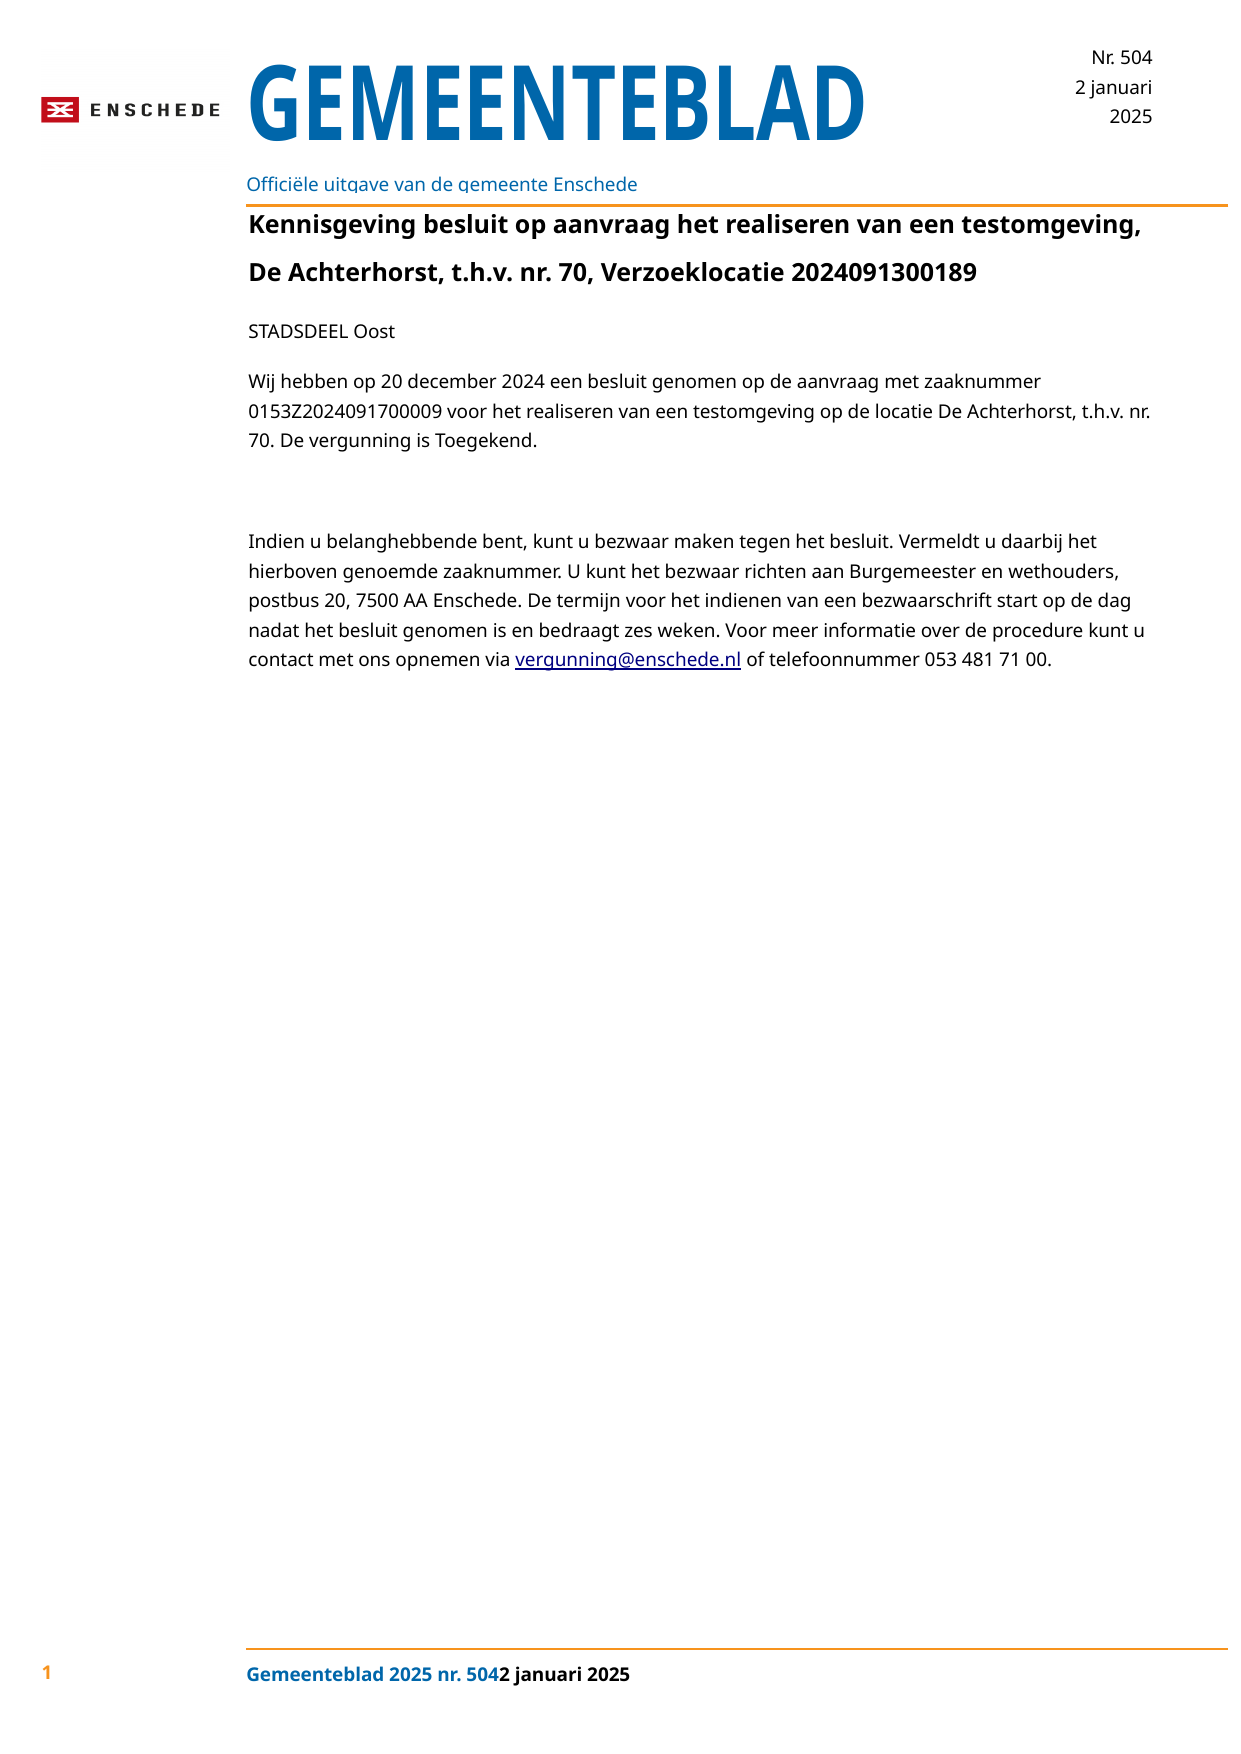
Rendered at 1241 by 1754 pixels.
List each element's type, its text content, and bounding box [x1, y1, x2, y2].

text Kennisgeving besluit op aanvraag het realiseren van een testomgeving, De Achterhorst, t.h.v. nr. 70, Verzoeklocatie 2024091300189 [248, 207, 1152, 288]
text Indien u belanghebbende bent, kunt u bezwaar maken tegen het besluit. Vermeldt u daarbij het hierboven genoemde zaaknummer. U kunt het bezwaar richten aan Burgemeester en wethouders, postbus 20, 7500 AA Enschede. De termijn voor het indienen van een bezwaarschrift start op de dag nadat het besluit genomen is en bedraagt zes weken. Voor meer informatie over de procedure kunt u contact met ons opnemen via vergunning@enschede.nl of telefoonnummer 053 481 71 00. [248, 528, 1152, 672]
picture [41, 47, 231, 172]
text Wij hebben op 20 december 2024 een besluit genomen op de aanvraag met zaaknummer 0153Z2024091700009 voor het realiseren van een testomgeving op de locatie De Achterhorst, t.h.v. nr. 70. De vergunning is Toegekend. [248, 368, 1152, 453]
text STADSDEEL Oost [248, 318, 1152, 344]
